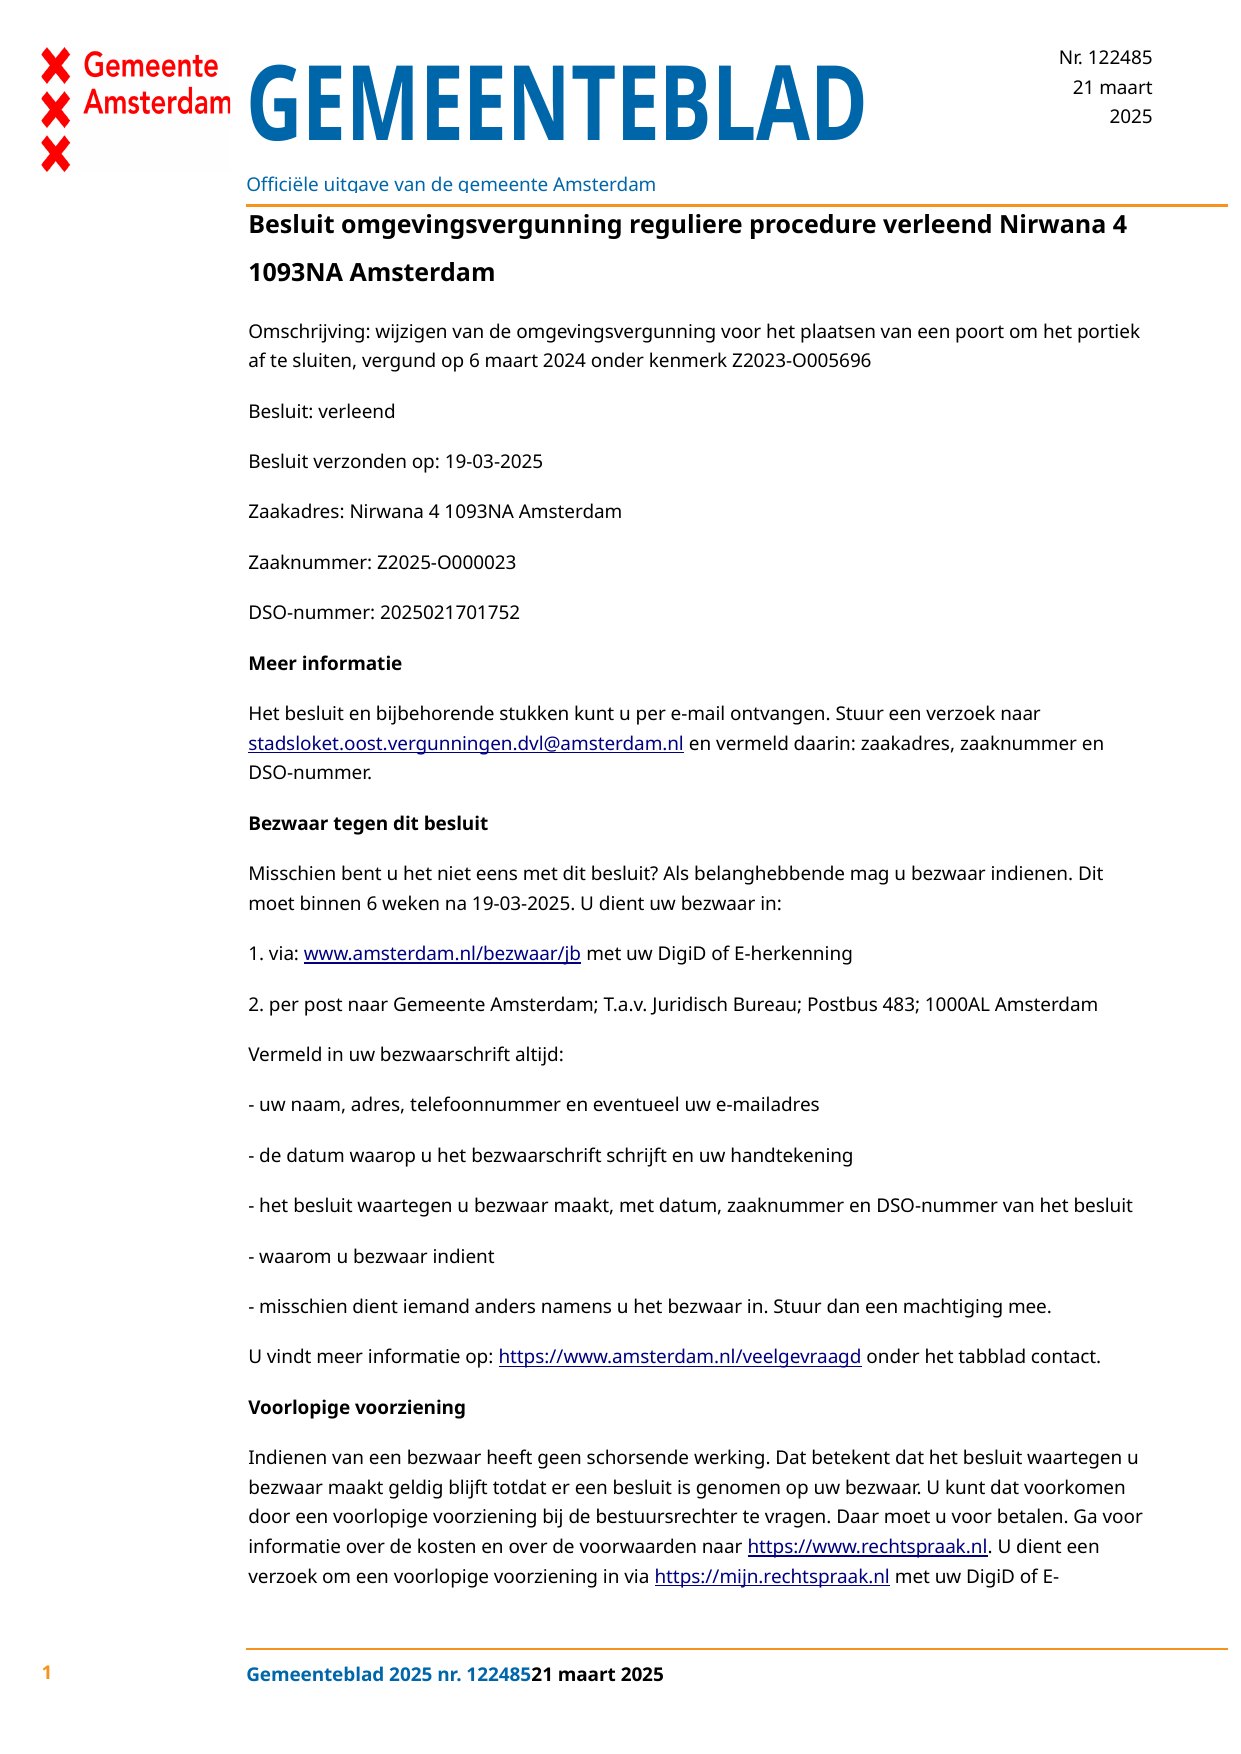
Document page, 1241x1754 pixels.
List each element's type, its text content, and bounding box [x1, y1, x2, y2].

text Bezwaar tegen dit besluit [248, 810, 1152, 836]
text Misschien bent u het niet eens met dit besluit? Als belanghebbende mag u bezwaar indienen. Dit moet binnen 6 weken na 19-03-2025. U dient uw bezwaar in: [248, 860, 1152, 916]
text Het besluit en bijbehorende stukken kunt u per e-mail ontvangen. Stuur een verzoek naar stadsloket.oost.vergunningen.dvl@amsterdam.nl en vermeld daarin: zaakadres, zaaknummer en DSO-nummer. [248, 700, 1152, 785]
text Omschrijving: wijzigen van de omgevingsvergunning voor het plaatsen van een poort om het portiek af te sluiten, vergund op 6 maart 2024 onder kenmerk Z2023-O005696 [248, 318, 1152, 373]
text - de datum waarop u het bezwaarschrift schrijft en uw handtekening [248, 1142, 1152, 1168]
text - het besluit waartegen u bezwaar maakt, met datum, zaaknummer en DSO-nummer van het besluit [248, 1192, 1152, 1218]
text Besluit: verleend [248, 398, 1152, 424]
text - waarom u bezwaar indient [248, 1243, 1152, 1269]
picture [41, 47, 231, 172]
text Vermeld in uw bezwaarschrift altijd: [248, 1041, 1152, 1067]
text 1. via: www.amsterdam.nl/bezwaar/jb met uw DigiD of E-herkenning [248, 940, 1152, 966]
text Indienen van een bezwaar heeft geen schorsende werking. Dat betekent dat het besluit waartegen u bezwaar maakt geldig blijft totdat er een besluit is genomen op uw bezwaar. U kunt dat voorkomen door een voorlopige voorziening bij de bestuursrechter te vragen. Daar moet u voor betalen. Ga voor informatie over de kosten en over de voorwaarden naar https://www.rechtspraak.nl. U dient een verzoek om een voorlopige voorziening in via https://mijn.rechtspraak.nl met uw DigiD of E- [248, 1444, 1152, 1589]
text DSO-nummer: 2025021701752 [248, 599, 1152, 625]
text U vindt meer informatie op: https://www.amsterdam.nl/veelgevraagd onder het tabblad contact. [248, 1344, 1152, 1369]
text Zaakadres: Nirwana 4 1093NA Amsterdam [248, 499, 1152, 524]
text 2. per post naar Gemeente Amsterdam; T.a.v. Juridisch Bureau; Postbus 483; 1000AL Amsterdam [248, 991, 1152, 1017]
text - misschien dient iemand anders namens u het bezwaar in. Stuur dan een machtiging mee. [248, 1293, 1152, 1319]
text Zaaknummer: Z2025-O000023 [248, 549, 1152, 575]
text Besluit omgevingsvergunning reguliere procedure verleend Nirwana 4 1093NA Amsterdam [248, 207, 1152, 288]
text Voorlopige voorziening [248, 1394, 1152, 1420]
text Besluit verzonden op: 19-03-2025 [248, 448, 1152, 474]
text Meer informatie [248, 650, 1152, 676]
text - uw naam, adres, telefoonnummer en eventueel uw e-mailadres [248, 1092, 1152, 1117]
